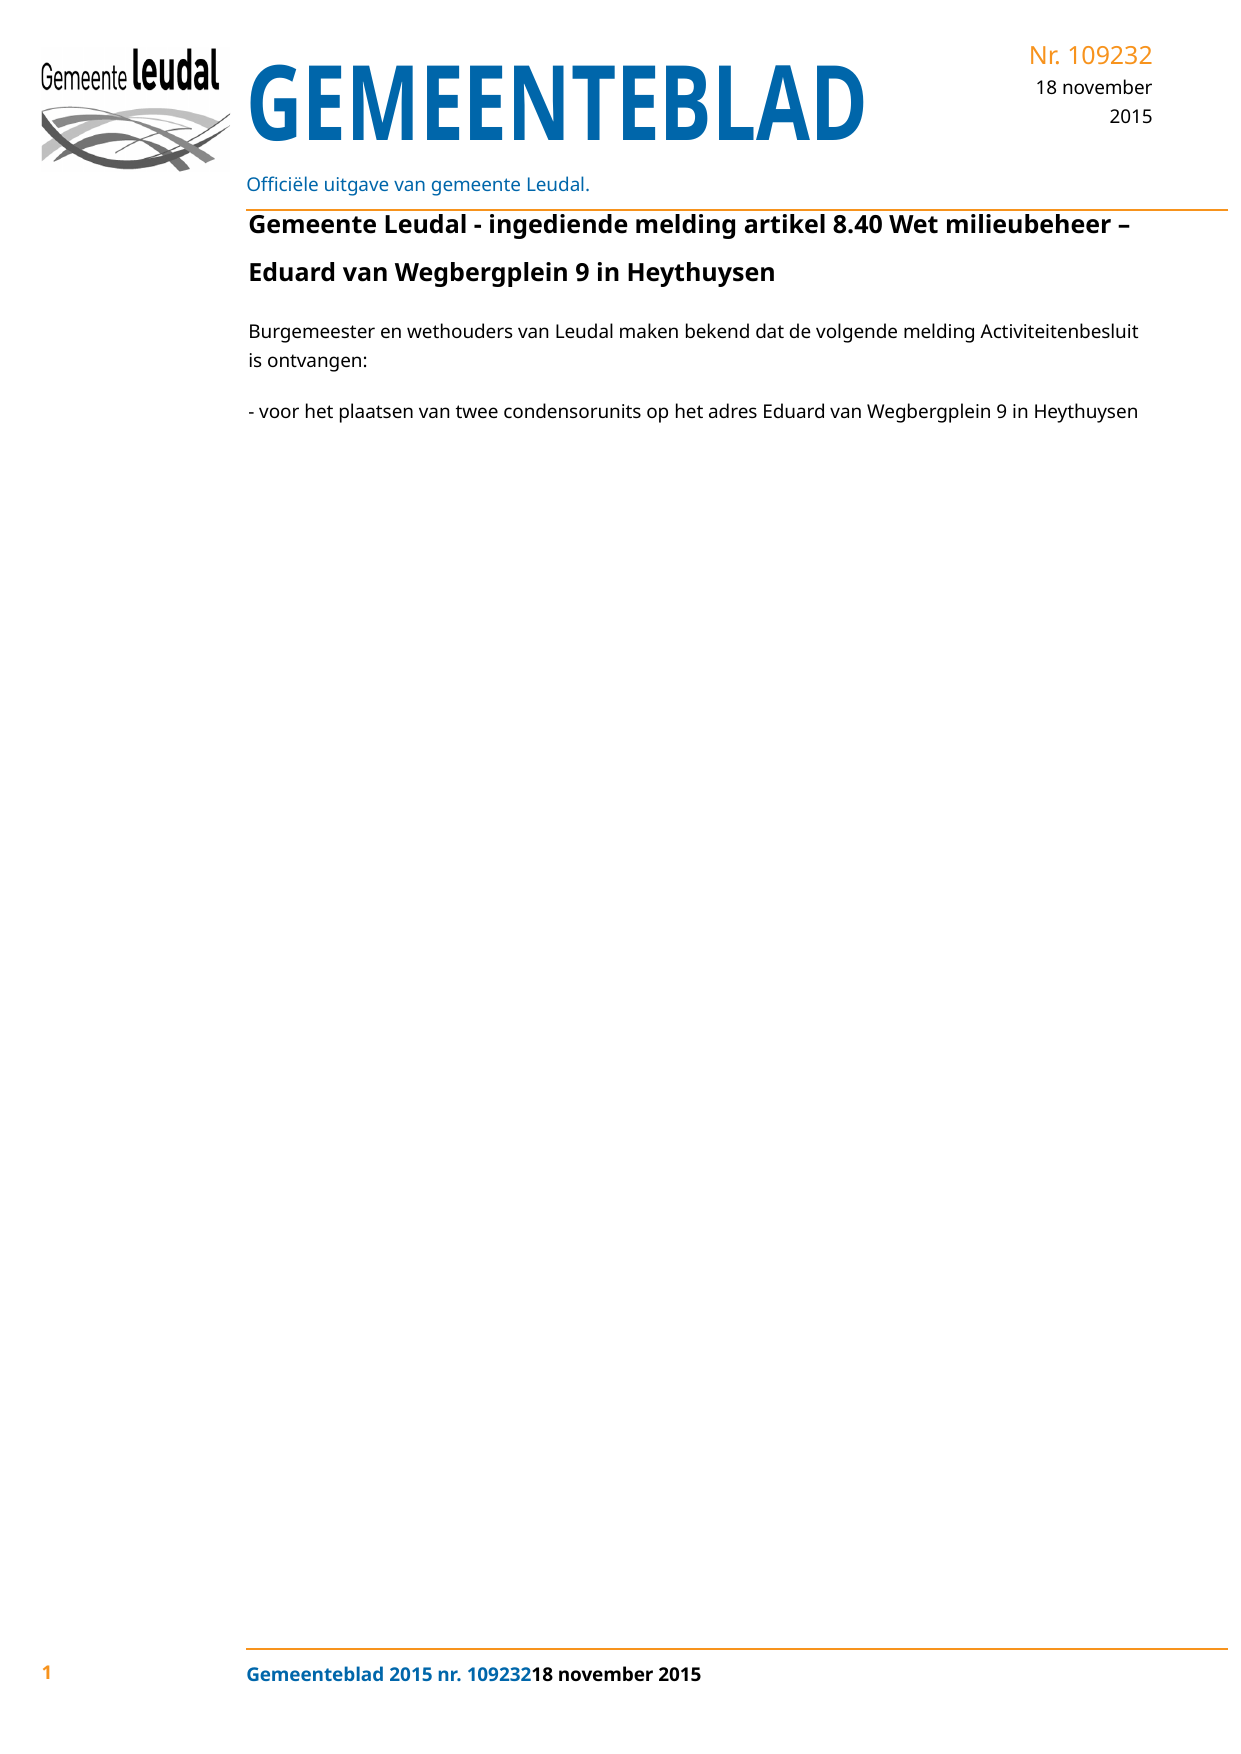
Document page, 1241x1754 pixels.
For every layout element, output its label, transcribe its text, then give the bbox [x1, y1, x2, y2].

picture [41, 47, 231, 172]
text - voor het plaatsen van twee condensorunits op het adres Eduard van Wegbergplein 9 in Heythuysen [248, 398, 1152, 424]
text Gemeente Leudal - ingediende melding artikel 8.40 Wet milieubeheer – Eduard van Wegbergplein 9 in Heythuysen [248, 211, 1152, 288]
text Burgemeester en wethouders van Leudal maken bekend dat de volgende melding Activiteitenbesluit is ontvangen: [248, 318, 1152, 373]
